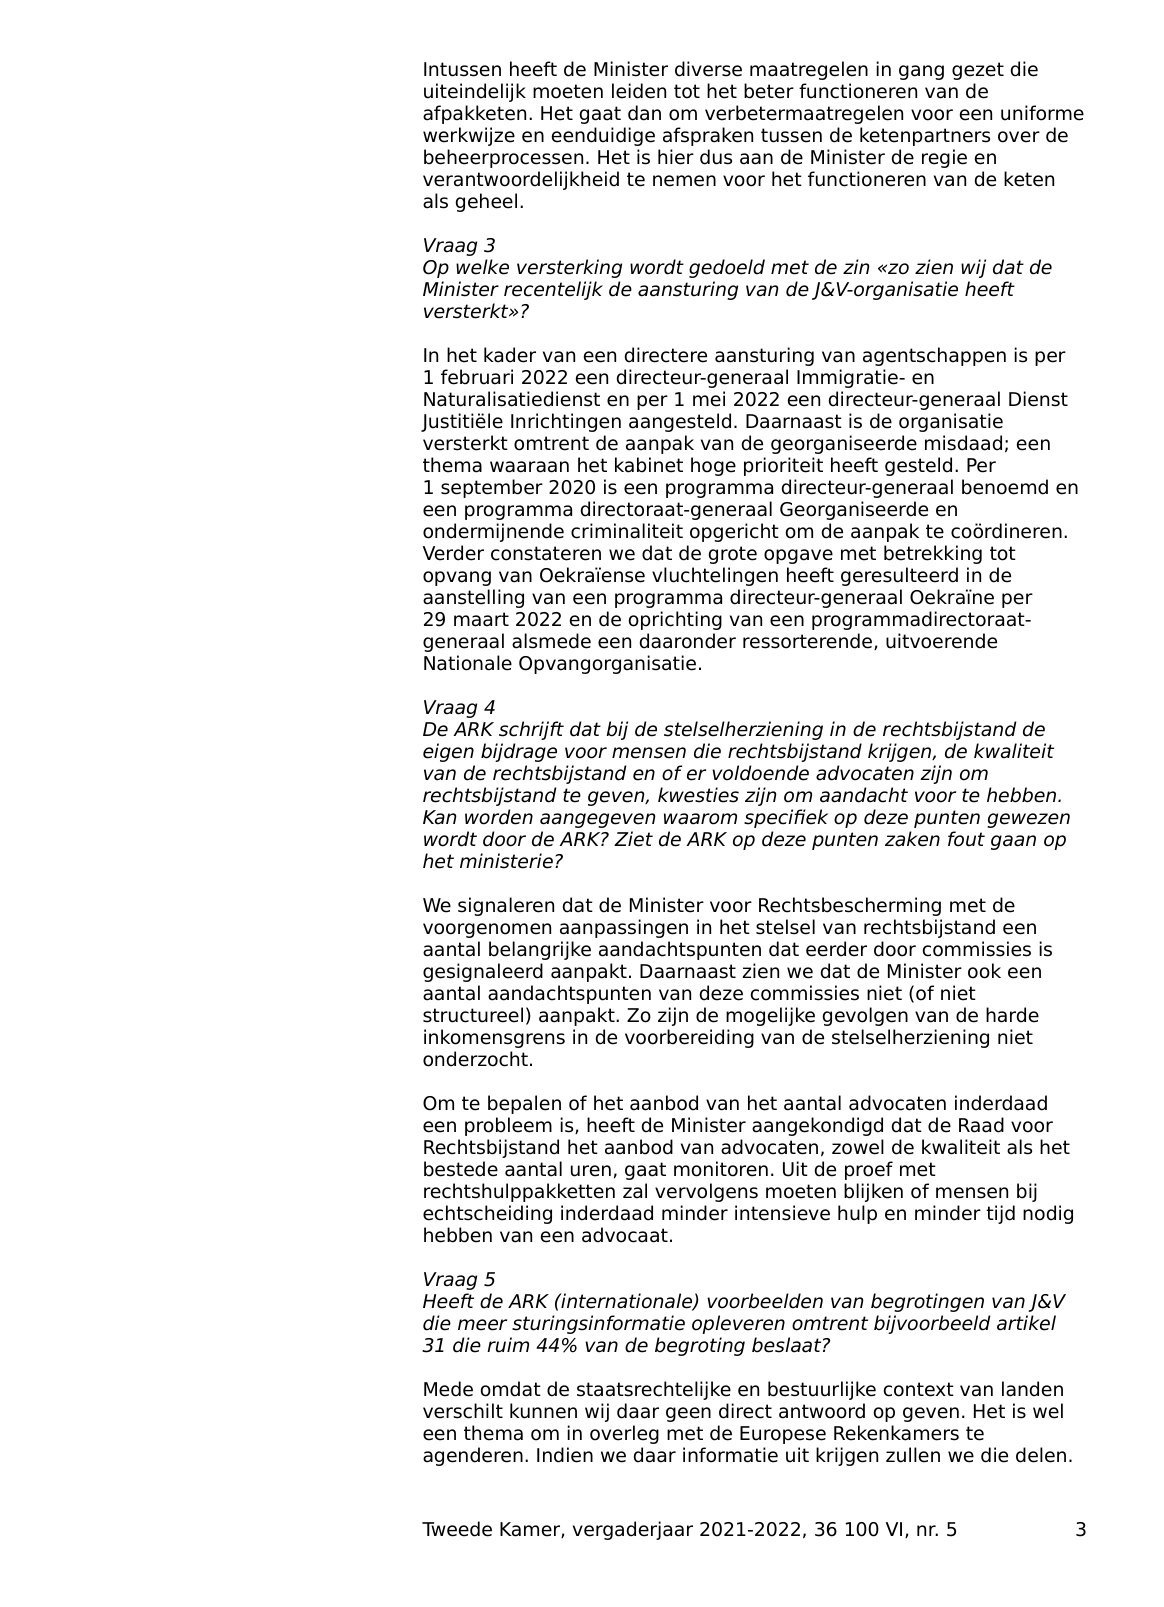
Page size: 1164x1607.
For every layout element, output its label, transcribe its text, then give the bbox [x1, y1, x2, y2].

text Vraag 3 [422, 235, 1087, 257]
text De ARK schrijft dat bij de stelselherziening in de rechtsbijstand de eigen bijdrage voor mensen die rechtsbijstand krijgen, de kwaliteit van de rechtsbijstand en of er voldoende advocaten zijn om rechtsbijstand te geven, kwesties zijn om aandacht voor te hebben. Kan worden aangegeven waarom specifiek op deze punten gewezen wordt door de ARK? Ziet de ARK op deze punten zaken fout gaan op het ministerie? [422, 719, 1087, 873]
text In het kader van een directere aansturing van agentschappen is per 1 februari 2022 een directeur-generaal Immigratie- en Naturalisatiedienst en per 1 mei 2022 een directeur-generaal Dienst Justitiële Inrichtingen aangesteld. Daarnaast is de organisatie versterkt omtrent de aanpak van de georganiseerde misdaad; een thema waaraan het kabinet hoge prioriteit heeft gesteld. Per 1 september 2020 is een programma directeur-generaal benoemd en een programma directoraat-generaal Georganiseerde en ondermijnende criminaliteit opgericht om de aanpak te coördineren. Verder constateren we dat de grote opgave met betrekking tot opvang van Oekraïense vluchtelingen heeft geresulteerd in de aanstelling van een programma directeur-generaal Oekraïne per 29 maart 2022 en de oprichting van een programmadirectoraat-generaal alsmede een daaronder ressorterende, uitvoerende Nationale Opvangorganisatie. [422, 345, 1087, 675]
text Mede omdat de staatsrechtelijke en bestuurlijke context van landen verschilt kunnen wij daar geen direct antwoord op geven. Het is wel een thema om in overleg met de Europese Rekenkamers te agenderen. Indien we daar informatie uit krijgen zullen we die delen. [422, 1379, 1087, 1467]
text Vraag 4 [422, 697, 1087, 719]
text Om te bepalen of het aanbod van het aantal advocaten inderdaad een probleem is, heeft de Minister aangekondigd dat de Raad voor Rechtsbijstand het aanbod van advocaten, zowel de kwaliteit als het bestede aantal uren, gaat monitoren. Uit de proef met rechtshulppakketten zal vervolgens moeten blijken of mensen bij echtscheiding inderdaad minder intensieve hulp en minder tijd nodig hebben van een advocaat. [422, 1093, 1087, 1247]
text We signaleren dat de Minister voor Rechtsbescherming met de voorgenomen aanpassingen in het stelsel van rechtsbijstand een aantal belangrijke aandachtspunten dat eerder door commissies is gesignaleerd aanpakt. Daarnaast zien we dat de Minister ook een aantal aandachtspunten van deze commissies niet (of niet structureel) aanpakt. Zo zijn de mogelijke gevolgen van de harde inkomensgrens in de voorbereiding van de stelselherziening niet onderzocht. [422, 895, 1087, 1071]
text Vraag 5 [422, 1269, 1087, 1291]
text Intussen heeft de Minister diverse maatregelen in gang gezet die uiteindelijk moeten leiden tot het beter functioneren van de afpakketen. Het gaat dan om verbetermaatregelen voor een uniforme werkwijze en eenduidige afspraken tussen de ketenpartners over de beheerprocessen. Het is hier dus aan de Minister de regie en verantwoordelijkheid te nemen voor het functioneren van de keten als geheel. [422, 59, 1087, 213]
text Heeft de ARK (internationale) voorbeelden van begrotingen van J&V die meer sturingsinformatie opleveren omtrent bijvoorbeeld artikel 31 die ruim 44% van de begroting beslaat? [422, 1291, 1087, 1357]
text Op welke versterking wordt gedoeld met de zin «zo zien wij dat de Minister recentelijk de aansturing van de J&V-organisatie heeft versterkt»? [422, 257, 1087, 323]
